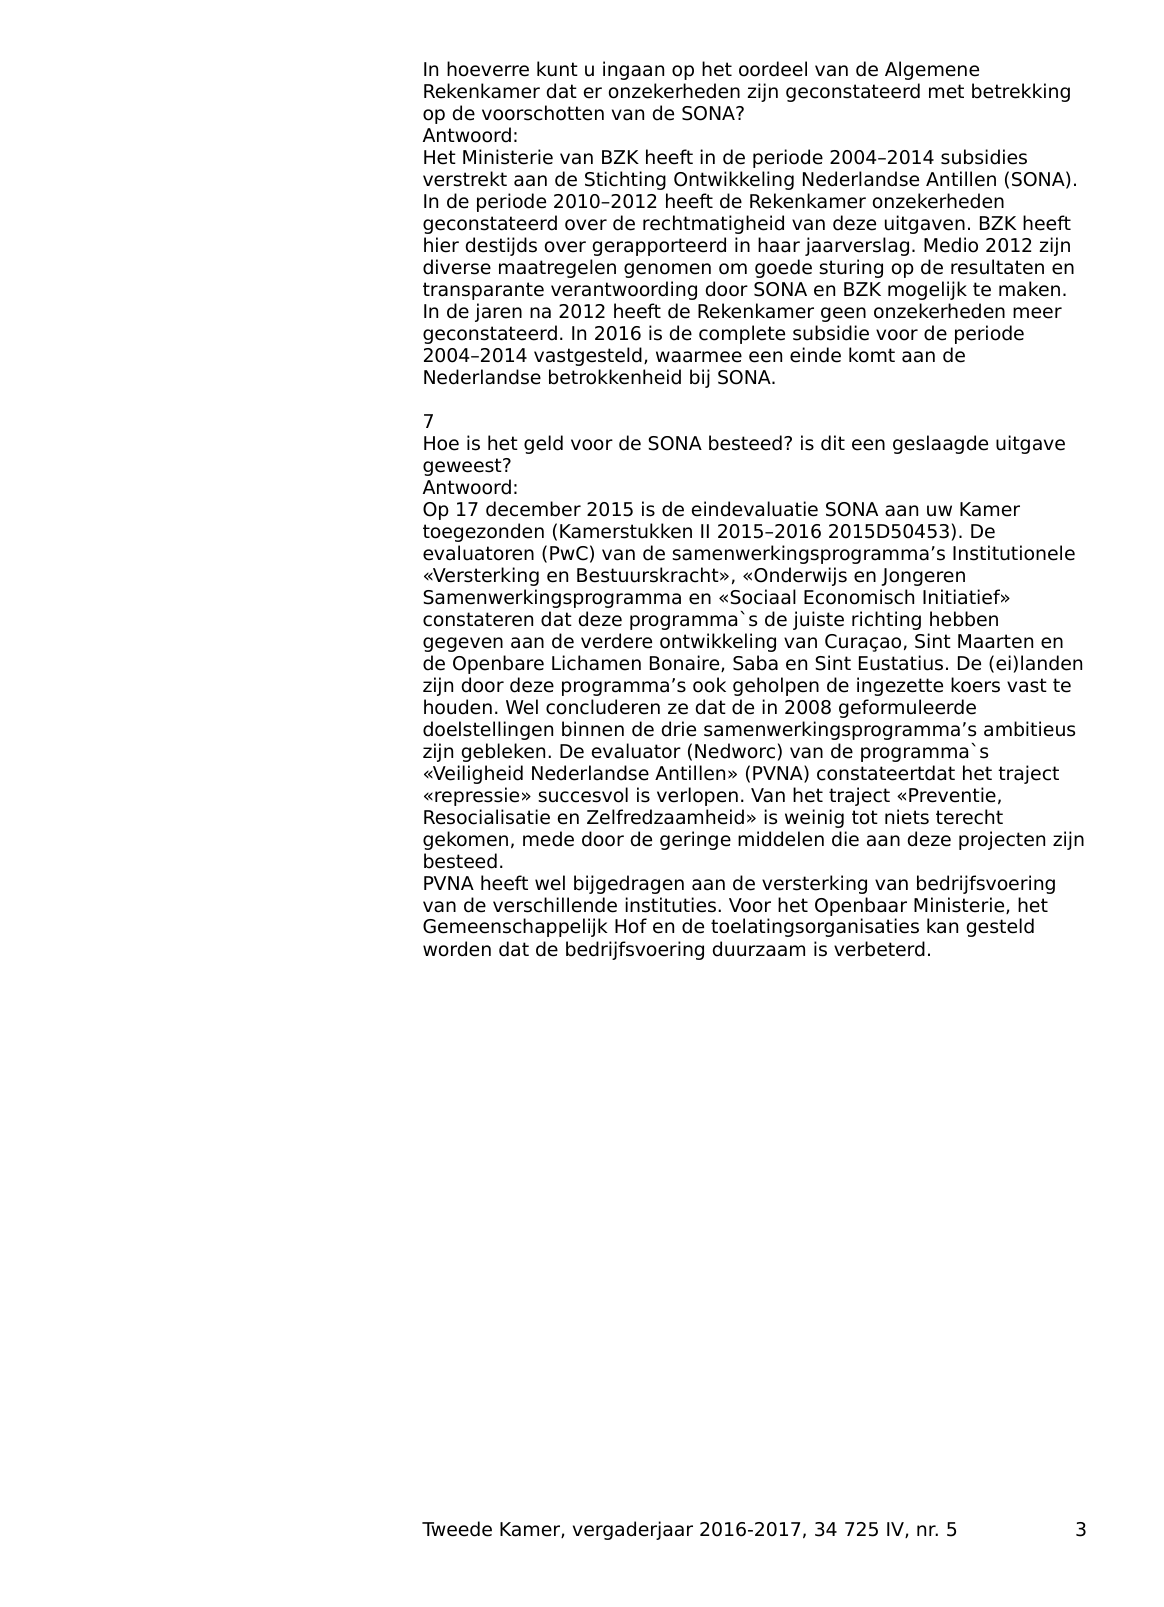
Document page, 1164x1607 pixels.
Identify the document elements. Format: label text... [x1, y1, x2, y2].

text Hoe is het geld voor de SONA besteed? is dit een geslaagde uitgave geweest? [422, 433, 1087, 477]
text Het Ministerie van BZK heeft in de periode 2004–2014 subsidies verstrekt aan de Stichting Ontwikkeling Nederlandse Antillen (SONA). In de periode 2010–2012 heeft de Rekenkamer onzekerheden geconstateerd over de rechtmatigheid van deze uitgaven. BZK heeft hier destijds over gerapporteerd in haar jaarverslag. Medio 2012 zijn diverse maatregelen genomen om goede sturing op de resultaten en transparante verantwoording door SONA en BZK mogelijk te maken. [422, 147, 1087, 301]
text 7 [422, 411, 1087, 433]
text In de jaren na 2012 heeft de Rekenkamer geen onzekerheden meer geconstateerd. In 2016 is de complete subsidie voor de periode 2004–2014 vastgesteld, waarmee een einde komt aan de Nederlandse betrokkenheid bij SONA. [422, 301, 1087, 389]
text Op 17 december 2015 is de eindevaluatie SONA aan uw Kamer toegezonden (Kamerstukken II 2015–2016 2015D50453). De evaluatoren (PwC) van de samenwerkingsprogramma’s Institutionele «Versterking en Bestuurskracht», «Onderwijs en Jongeren Samenwerkingsprogramma en «Sociaal Economisch Initiatief» constateren dat deze programma`s de juiste richting hebben gegeven aan de verdere ontwikkeling van Curaçao, Sint Maarten en de Openbare Lichamen Bonaire, Saba en Sint Eustatius. De (ei)landen zijn door deze programma’s ook geholpen de ingezette koers vast te houden. Wel concluderen ze dat de in 2008 geformuleerde doelstellingen binnen de drie samenwerkingsprogramma’s ambitieus zijn gebleken. De evaluator (Nedworc) van de programma`s «Veiligheid Nederlandse Antillen» (PVNA) constateertdat het traject «repressie» succesvol is verlopen. Van het traject «Preventie, Resocialisatie en Zelfredzaamheid» is weinig tot niets terecht gekomen, mede door de geringe middelen die aan deze projecten zijn besteed. [422, 499, 1087, 872]
text Antwoord: [422, 125, 1087, 147]
text PVNA heeft wel bijgedragen aan de versterking van bedrijfsvoering van de verschillende instituties. Voor het Openbaar Ministerie, het Gemeenschappelijk Hof en de toelatingsorganisaties kan gesteld worden dat de bedrijfsvoering duurzaam is verbeterd. [422, 872, 1087, 960]
text Antwoord: [422, 477, 1087, 499]
text In hoeverre kunt u ingaan op het oordeel van de Algemene Rekenkamer dat er onzekerheden zijn geconstateerd met betrekking op de voorschotten van de SONA? [422, 59, 1087, 125]
